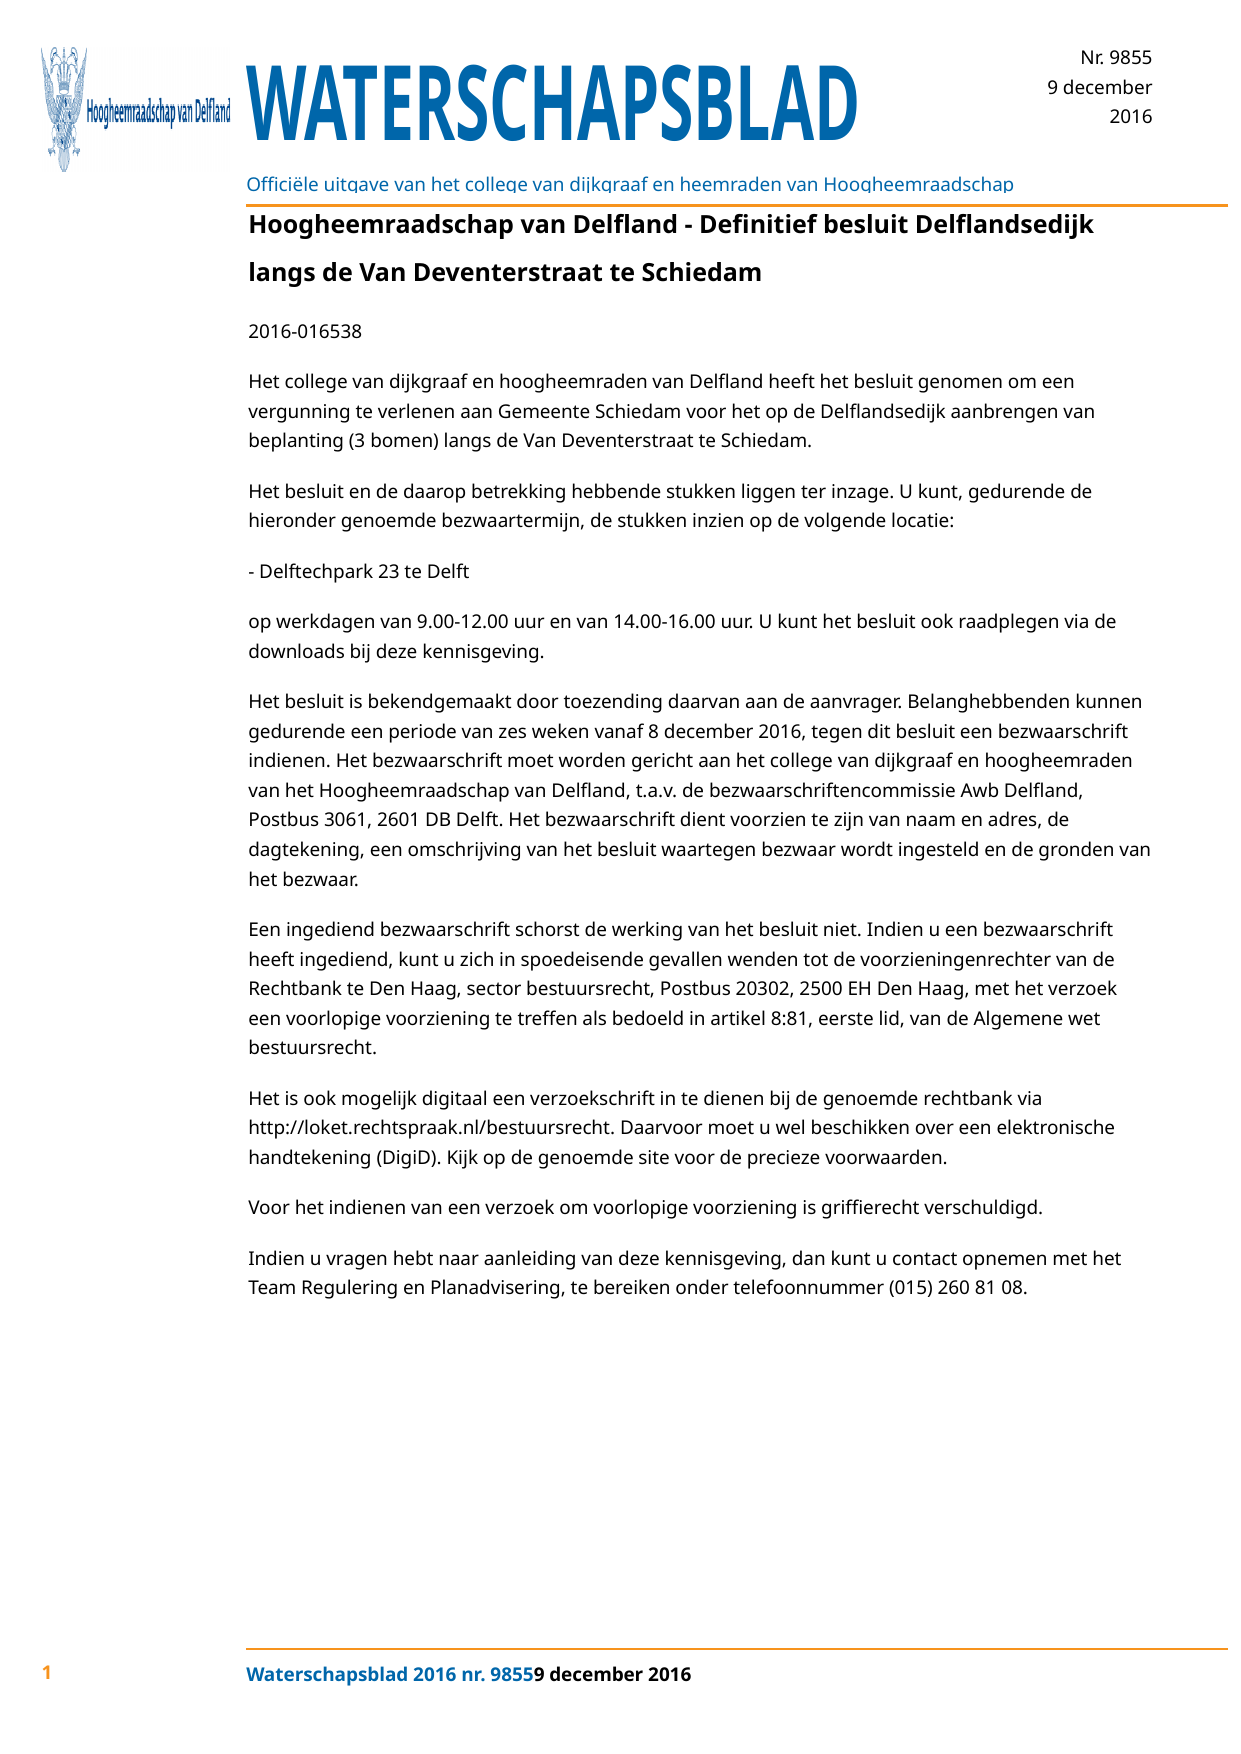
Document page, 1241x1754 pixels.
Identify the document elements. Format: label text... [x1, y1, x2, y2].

text Voor het indienen van een verzoek om voorlopige voorziening is griffierecht verschuldigd. [248, 1194, 1152, 1220]
text Het besluit is bekendgemaakt door toezending daarvan aan de aanvrager. Belanghebbenden kunnen gedurende een periode van zes weken vanaf 8 december 2016, tegen dit besluit een bezwaarschrift indienen. Het bezwaarschrift moet worden gericht aan het college van dijkgraaf en hoogheemraden van het Hoogheemraadschap van Delfland, t.a.v. de bezwaarschriftencommissie Awb Delfland, Postbus 3061, 2601 DB Delft. Het bezwaarschrift dient voorzien te zijn van naam en adres, de dagtekening, een omschrijving van het besluit waartegen bezwaar wordt ingesteld en de gronden van het bezwaar. [248, 688, 1152, 892]
text Het is ook mogelijk digitaal een verzoekschrift in te dienen bij de genoemde rechtbank via http://loket.rechtspraak.nl/bestuursrecht. Daarvoor moet u wel beschikken over een elektronische handtekening (DigiD). Kijk op de genoemde site voor de precieze voorwaarden. [248, 1085, 1152, 1170]
text Het besluit en de daarop betrekking hebbende stukken liggen ter inzage. U kunt, gedurende de hieronder genoemde bezwaartermijn, de stukken inzien op de volgende locatie: [248, 478, 1152, 533]
text op werkdagen van 9.00-12.00 uur en van 14.00-16.00 uur. U kunt het besluit ook raadplegen via de downloads bij deze kennisgeving. [248, 608, 1152, 664]
picture [41, 47, 231, 172]
text Indien u vragen hebt naar aanleiding van deze kennisgeving, dan kunt u contact opnemen met het Team Regulering en Planadvisering, te bereiken onder telefoonnummer (015) 260 81 08. [248, 1245, 1152, 1300]
text - Delftechpark 23 te Delft [248, 558, 1152, 584]
text Een ingediend bezwaarschrift schorst de werking van het besluit niet. Indien u een bezwaarschrift heeft ingediend, kunt u zich in spoedeisende gevallen wenden tot de voorzieningenrechter van de Rechtbank te Den Haag, sector bestuursrecht, Postbus 20302, 2500 EH Den Haag, met het verzoek een voorlopige voorziening te treffen als bedoeld in artikel 8:81, eerste lid, van de Algemene wet bestuursrecht. [248, 916, 1152, 1060]
text Het college van dijkgraaf en hoogheemraden van Delfland heeft het besluit genomen om een vergunning te verlenen aan Gemeente Schiedam voor het op de Delflandsedijk aanbrengen van beplanting (3 bomen) langs de Van Deventerstraat te Schiedam. [248, 368, 1152, 453]
text 2016-016538 [248, 318, 1152, 344]
text Hoogheemraadschap van Delfland - Definitief besluit Delflandsedijk langs de Van Deventerstraat te Schiedam [248, 207, 1152, 288]
